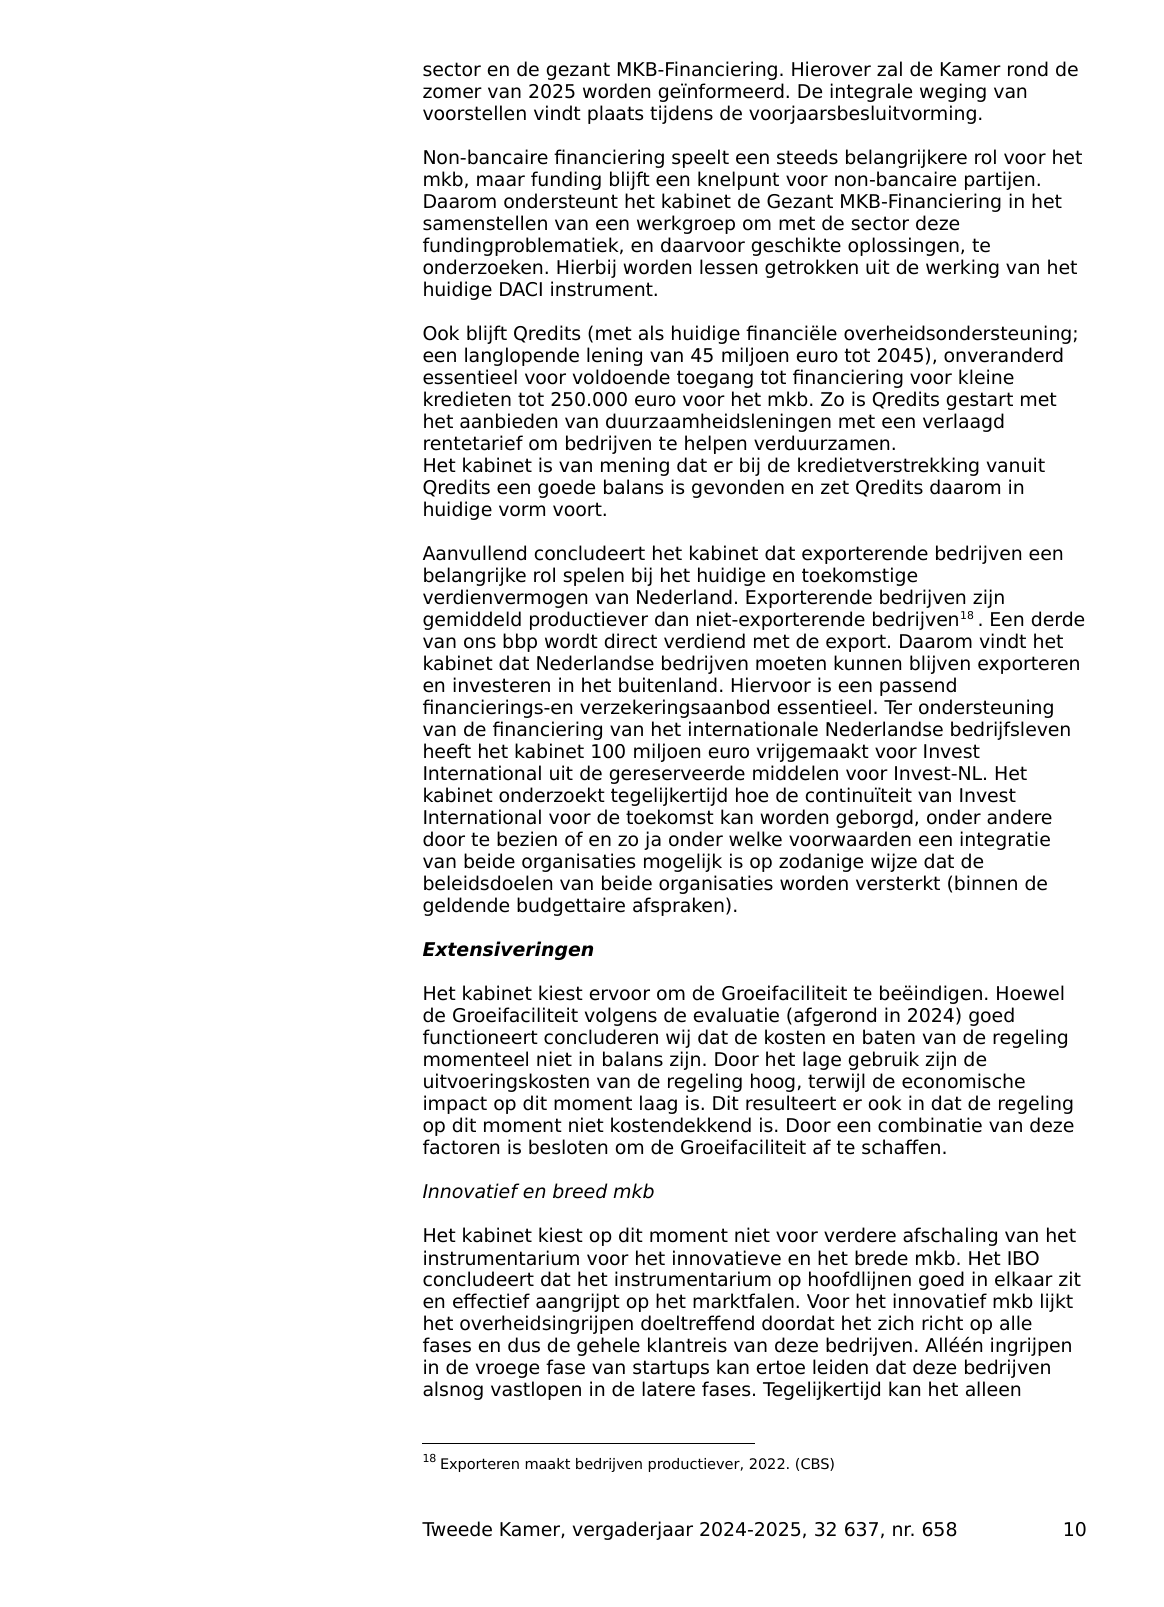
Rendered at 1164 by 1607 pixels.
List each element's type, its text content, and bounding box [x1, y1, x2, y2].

text Aanvullend concludeert het kabinet dat exporterende bedrijven een belangrijke rol spelen bij het huidige en toekomstige verdienvermogen van Nederland. Exporterende bedrijven zijn gemiddeld productiever dan niet-exporterende bedrijven. Een derde van ons bbp wordt direct verdiend met de export. Daarom vindt het kabinet dat Nederlandse bedrijven moeten kunnen blijven exporteren en investeren in het buitenland. Hiervoor is een passend financierings-en verzekeringsaanbod essentieel. Ter ondersteuning van de financiering van het internationale Nederlandse bedrijfsleven heeft het kabinet 100 miljoen euro vrijgemaakt voor Invest International uit de gereserveerde middelen voor Invest-NL. Het kabinet onderzoekt tegelijkertijd hoe de continuïteit van Invest International voor de toekomst kan worden geborgd, onder andere door te bezien of en zo ja onder welke voorwaarden een integratie van beide organisaties mogelijk is op zodanige wijze dat de beleidsdoelen van beide organisaties worden versterkt (binnen de geldende budgettaire afspraken). [422, 543, 1087, 917]
text Ook blijft Qredits (met als huidige financiële overheidsondersteuning; een langlopende lening van 45 miljoen euro tot 2045), onveranderd essentieel voor voldoende toegang tot financiering voor kleine kredieten tot 250.000 euro voor het mkb. Zo is Qredits gestart met het aanbieden van duurzaamheidsleningen met een verlaagd rentetarief om bedrijven te helpen verduurzamen. [422, 323, 1087, 455]
text Exporteren maakt bedrijven productiever, 2022. (CBS) [422, 1452, 1087, 1474]
text Het kabinet kiest op dit moment niet voor verdere afschaling van het instrumentarium voor het innovatieve en het brede mkb. Het IBO concludeert dat het instrumentarium op hoofdlijnen goed in elkaar zit en effectief aangrijpt op het marktfalen. Voor het innovatief mkb lijkt het overheidsingrijpen doeltreffend doordat het zich richt op alle fases en dus de gehele klantreis van deze bedrijven. Alléén ingrijpen in de vroege fase van startups kan ertoe leiden dat deze bedrijven alsnog vastlopen in de latere fases. Tegelijkertijd kan het alleen [422, 1225, 1087, 1401]
text Het kabinet is van mening dat er bij de kredietverstrekking vanuit Qredits een goede balans is gevonden en zet Qredits daarom in huidige vorm voort. [422, 455, 1087, 521]
text Het kabinet kiest ervoor om de Groeifaciliteit te beëindigen. Hoewel de Groeifaciliteit volgens de evaluatie (afgerond in 2024) goed functioneert concluderen wij dat de kosten en baten van de regeling momenteel niet in balans zijn. Door het lage gebruik zijn de uitvoeringskosten van de regeling hoog, terwijl de economische impact op dit moment laag is. Dit resulteert er ook in dat de regeling op dit moment niet kostendekkend is. Door een combinatie van deze factoren is besloten om de Groeifaciliteit af te schaffen. [422, 983, 1087, 1159]
text sector en de gezant MKB-Financiering. Hierover zal de Kamer rond de zomer van 2025 worden geïnformeerd. De integrale weging van voorstellen vindt plaats tijdens de voorjaarsbesluitvorming. [422, 59, 1087, 125]
subtitle Innovatief en breed mkb [422, 1181, 1087, 1203]
text Non-bancaire financiering speelt een steeds belangrijkere rol voor het mkb, maar funding blijft een knelpunt voor non-bancaire partijen. Daarom ondersteunt het kabinet de Gezant MKB-Financiering in het samenstellen van een werkgroep om met de sector deze fundingproblematiek, en daarvoor geschikte oplossingen, te onderzoeken. Hierbij worden lessen getrokken uit de werking van het huidige DACI instrument. [422, 147, 1087, 301]
subtitle Extensiveringen [422, 939, 1087, 961]
